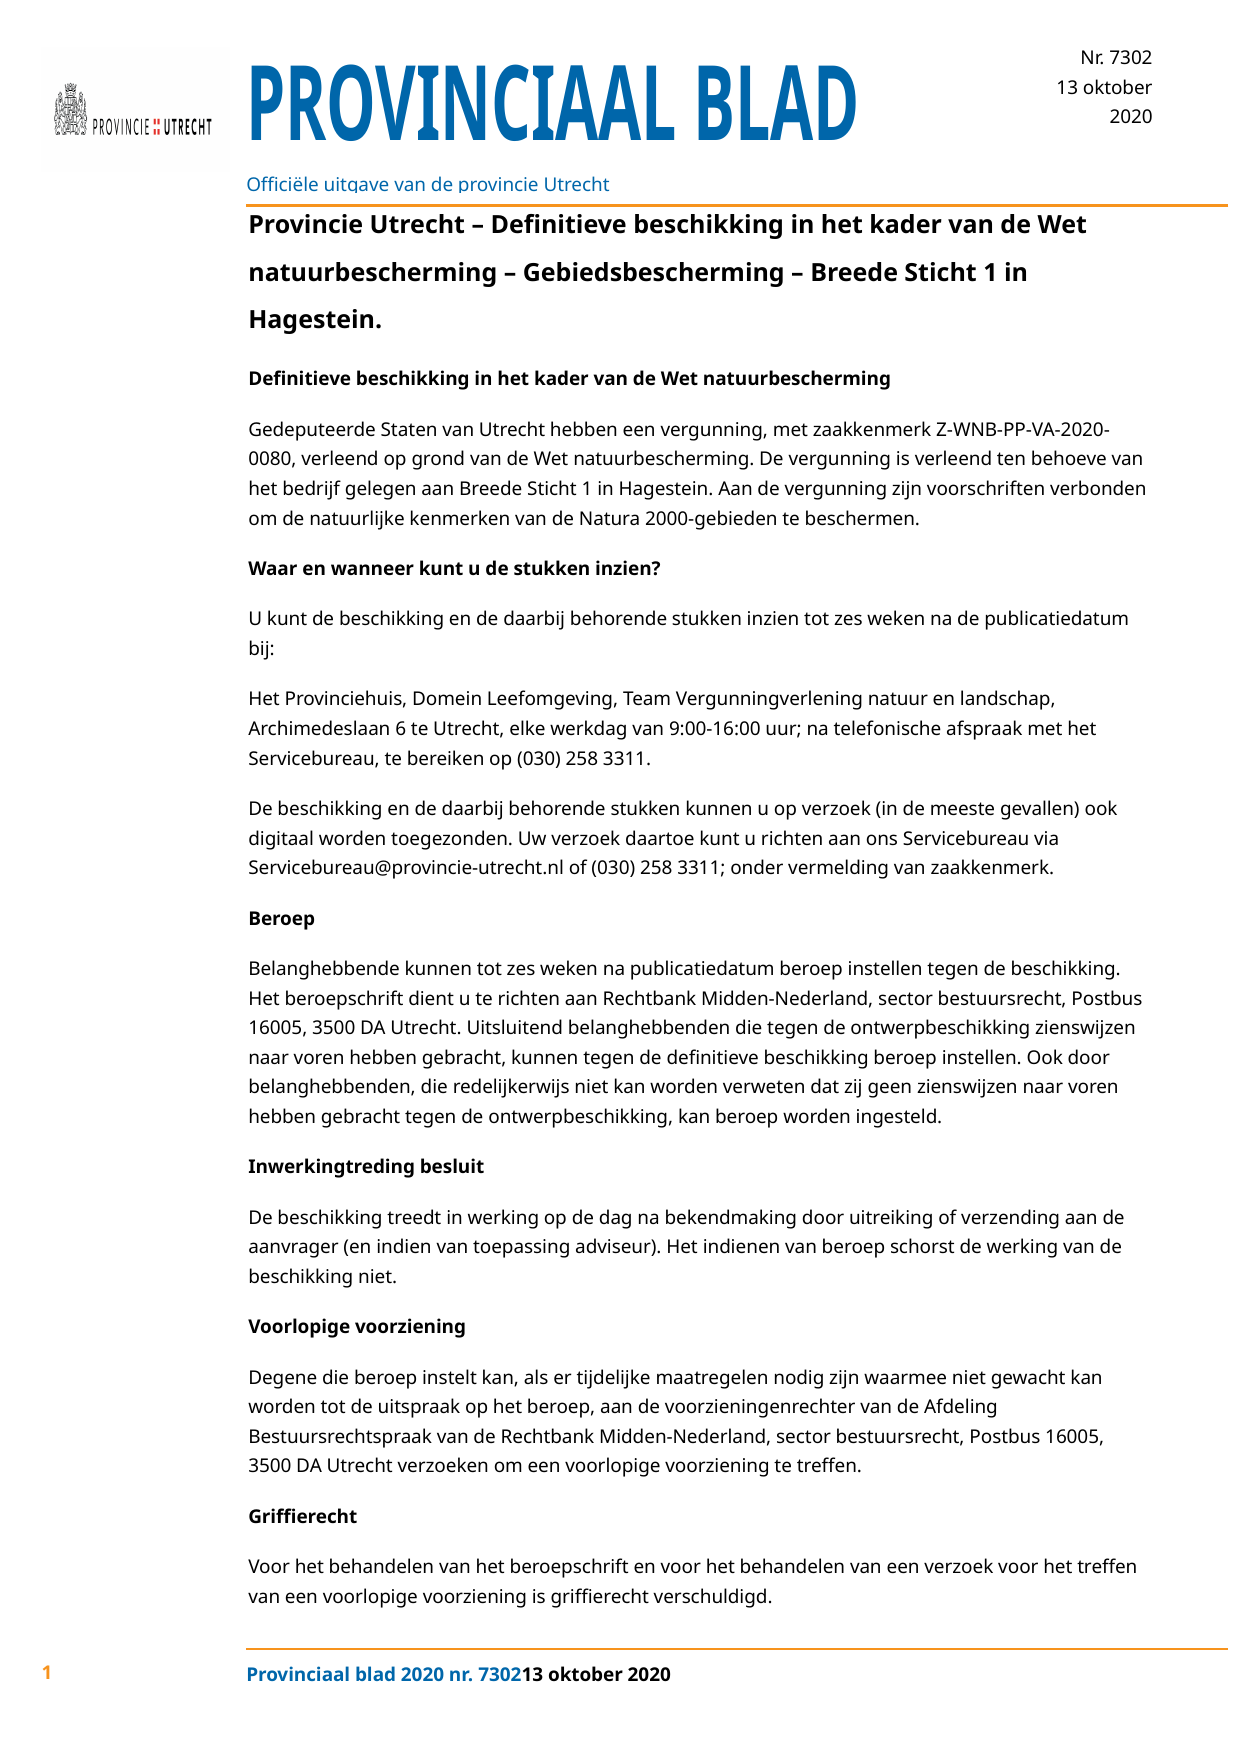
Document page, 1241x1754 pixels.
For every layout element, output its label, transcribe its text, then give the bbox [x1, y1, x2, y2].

text Gedeputeerde Staten van Utrecht hebben een vergunning, met zaakkenmerk Z-WNB-PP-VA-2020-0080, verleend op grond van de Wet natuurbescherming. De vergunning is verleend ten behoeve van het bedrijf gelegen aan Breede Sticht 1 in Hagestein. Aan de vergunning zijn voorschriften verbonden om de natuurlijke kenmerken van de Natura 2000-gebieden te beschermen. [248, 416, 1152, 530]
text Provincie Utrecht – Definitieve beschikking in het kader van de Wet natuurbescherming – Gebiedsbescherming – Breede Sticht 1 in Hagestein. [248, 207, 1152, 336]
text Degene die beroep instelt kan, als er tijdelijke maatregelen nodig zijn waarmee niet gewacht kan worden tot de uitspraak op het beroep, aan de voorzieningenrechter van de Afdeling Bestuursrechtspraak van de Rechtbank Midden-Nederland, sector bestuursrecht, Postbus 16005, 3500 DA Utrecht verzoeken om een voorlopige voorziening te treffen. [248, 1364, 1152, 1478]
text Voor het behandelen van het beroepschrift en voor het behandelen van een verzoek voor het treffen van een voorlopige voorziening is griffierecht verschuldigd. [248, 1553, 1152, 1609]
text Definitieve beschikking in het kader van de Wet natuurbescherming [248, 366, 1152, 391]
text U kunt de beschikking en de daarbij behorende stukken inzien tot zes weken na de publicatiedatum bij: [248, 606, 1152, 661]
text Beroep [248, 905, 1152, 930]
text Voorlopige voorziening [248, 1313, 1152, 1339]
text Griffierecht [248, 1503, 1152, 1529]
text Het Provinciehuis, Domein Leefomgeving, Team Vergunningverlening natuur en landschap, Archimedeslaan 6 te Utrecht, elke werkdag van 9:00-16:00 uur; na telefonische afspraak met het Servicebureau, te bereiken op (030) 258 3311. [248, 686, 1152, 770]
picture [41, 47, 231, 172]
text Belanghebbende kunnen tot zes weken na publicatiedatum beroep instellen tegen de beschikking. Het beroepschrift dient u te richten aan Rechtbank Midden-Nederland, sector bestuursrecht, Postbus 16005, 3500 DA Utrecht. Uitsluitend belanghebbenden die tegen de ontwerpbeschikking zienswijzen naar voren hebben gebracht, kunnen tegen de definitieve beschikking beroep instellen. Ook door belanghebbenden, die redelijkerwijs niet kan worden verweten dat zij geen zienswijzen naar voren hebben gebracht tegen de ontwerpbeschikking, kan beroep worden ingesteld. [248, 955, 1152, 1129]
text De beschikking treedt in werking op de dag na bekendmaking door uitreiking of verzending aan de aanvrager (en indien van toepassing adviseur). Het indienen van beroep schorst de werking van de beschikking niet. [248, 1204, 1152, 1289]
text Inwerkingtreding besluit [248, 1153, 1152, 1179]
text Waar en wanneer kunt u de stukken inzien? [248, 555, 1152, 581]
text De beschikking en de daarbij behorende stukken kunnen u op verzoek (in de meeste gevallen) ook digitaal worden toegezonden. Uw verzoek daartoe kunt u richten aan ons Servicebureau via Servicebureau@provincie-utrecht.nl of (030) 258 3311; onder vermelding van zaakkenmerk. [248, 795, 1152, 880]
